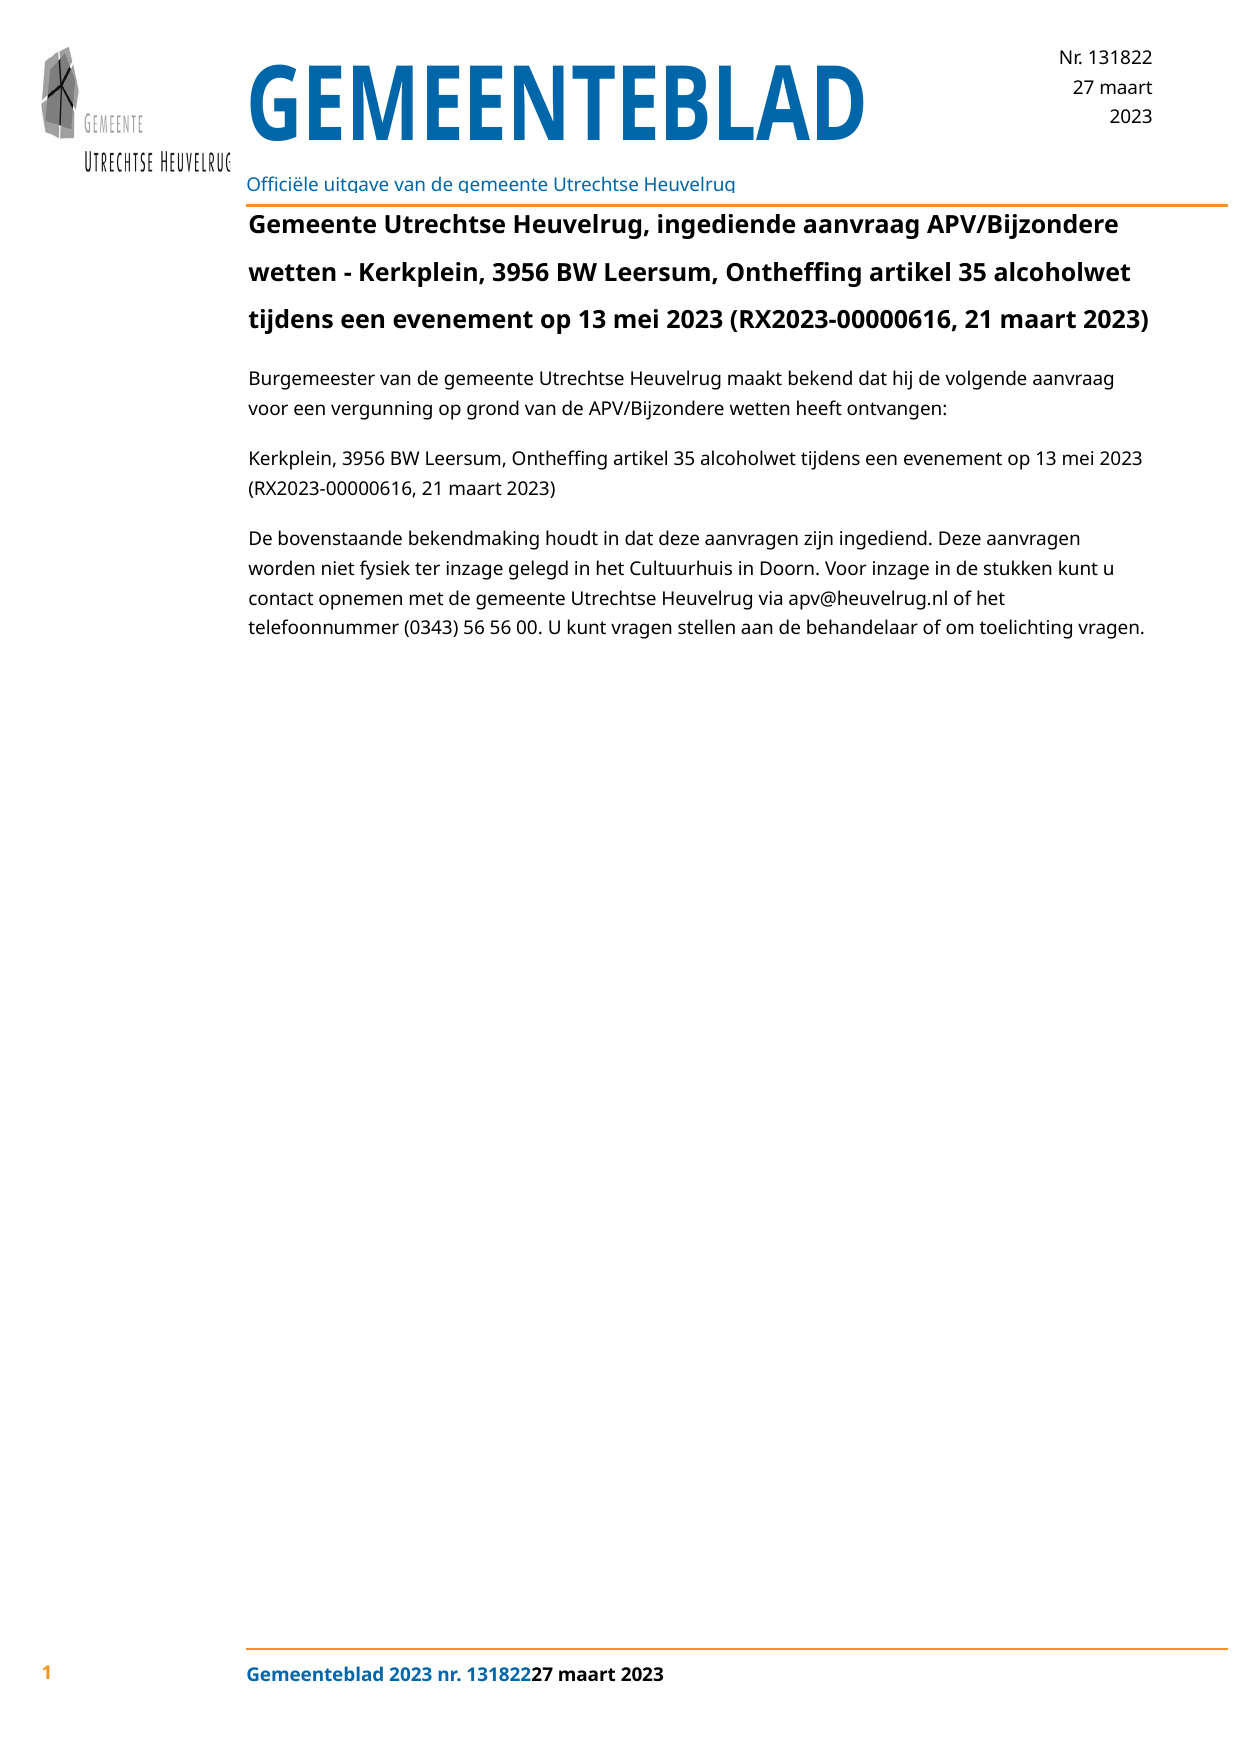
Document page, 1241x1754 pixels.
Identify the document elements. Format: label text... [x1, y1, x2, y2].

picture [41, 47, 231, 172]
text De bovenstaande bekendmaking houdt in dat deze aanvragen zijn ingediend. Deze aanvragen worden niet fysiek ter inzage gelegd in het Cultuurhuis in Doorn. Voor inzage in de stukken kunt u contact opnemen met de gemeente Utrechtse Heuvelrug via apv@heuvelrug.nl of het telefoonnummer (0343) 56 56 00. U kunt vragen stellen aan de behandelaar of om toelichting vragen. [248, 526, 1152, 640]
text Burgemeester van de gemeente Utrechtse Heuvelrug maakt bekend dat hij de volgende aanvraag voor een vergunning op grond van de APV/Bijzondere wetten heeft ontvangen: [248, 366, 1152, 421]
text Gemeente Utrechtse Heuvelrug, ingediende aanvraag APV/Bijzondere wetten - Kerkplein, 3956 BW Leersum, Ontheffing artikel 35 alcoholwet tijdens een evenement op 13 mei 2023 (RX2023-00000616, 21 maart 2023) [248, 207, 1152, 336]
text Kerkplein, 3956 BW Leersum, Ontheffing artikel 35 alcoholwet tijdens een evenement op 13 mei 2023 (RX2023-00000616, 21 maart 2023) [248, 446, 1152, 501]
